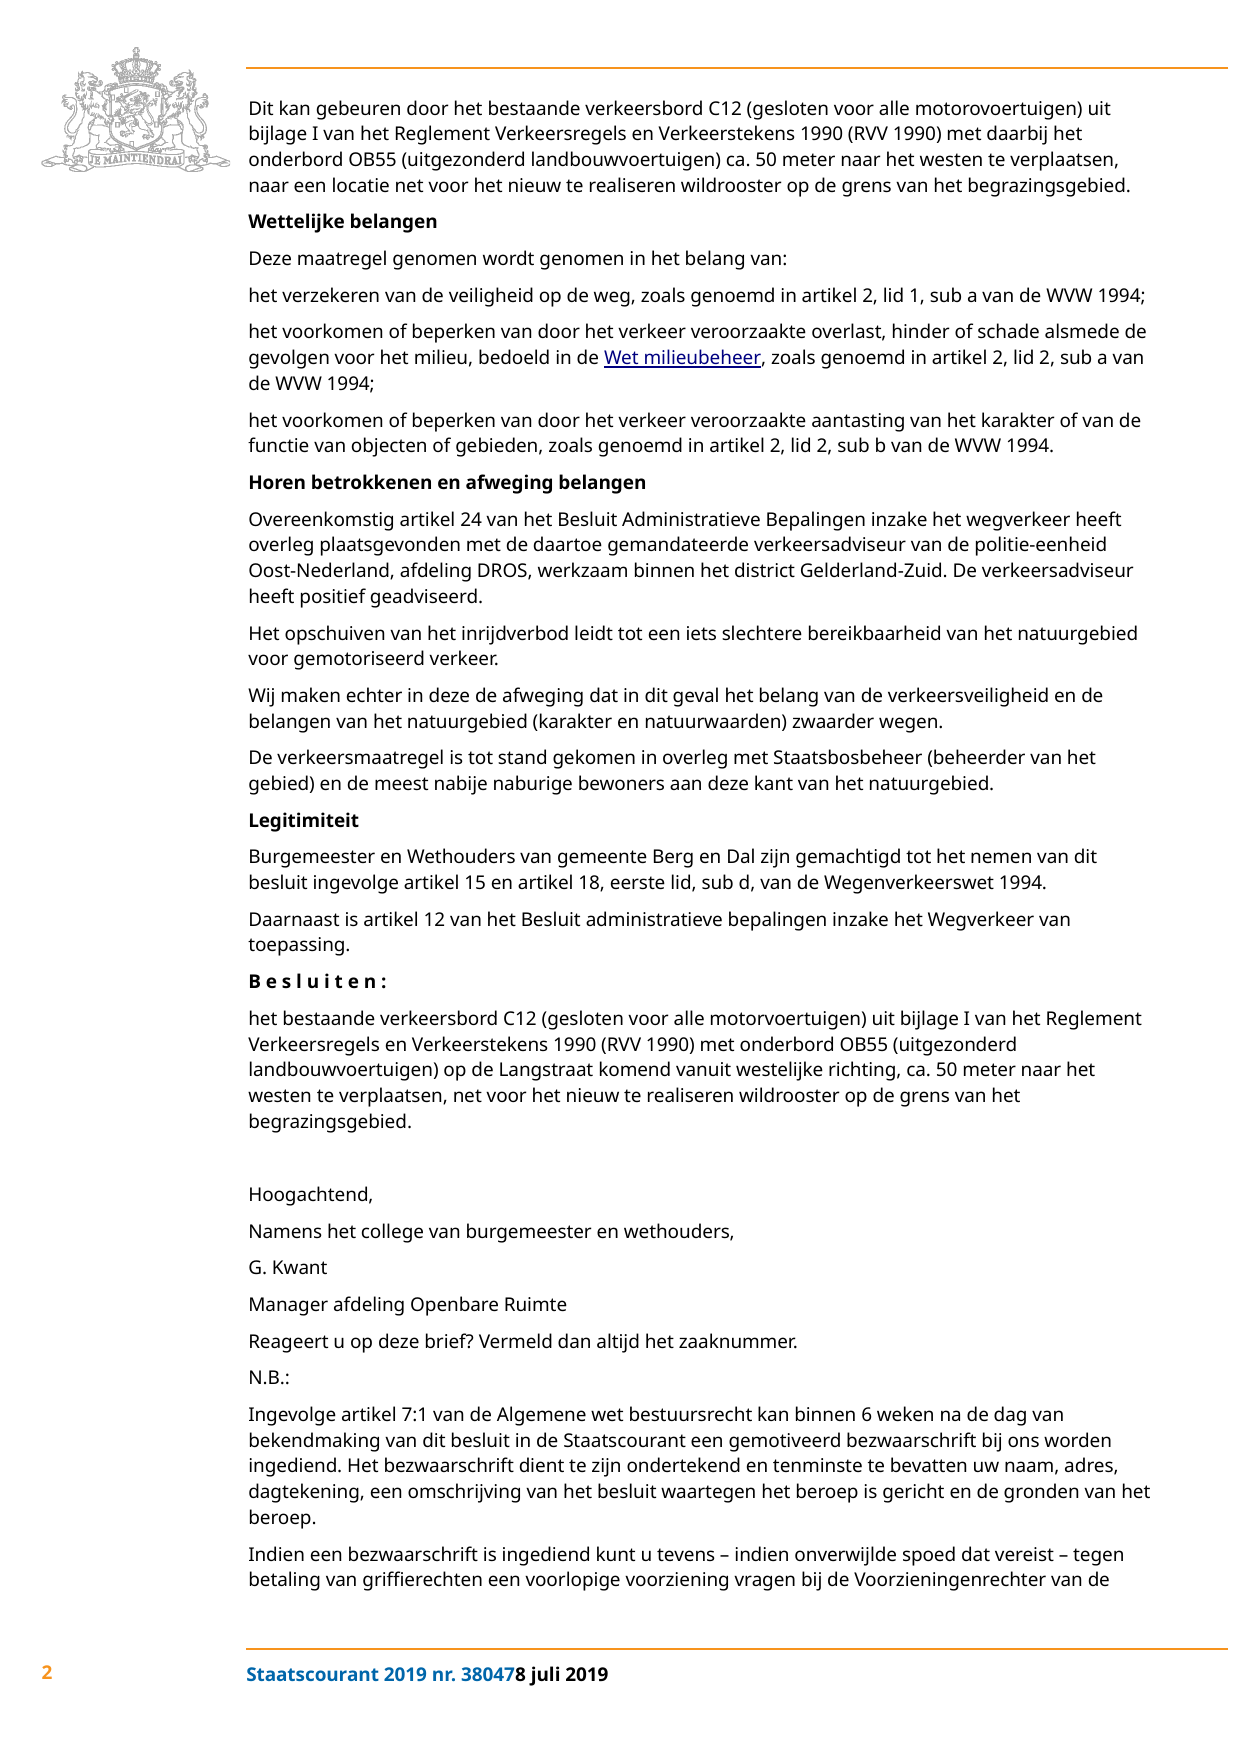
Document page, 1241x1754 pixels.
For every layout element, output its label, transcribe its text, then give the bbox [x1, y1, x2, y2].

text N.B.: [248, 1364, 1152, 1390]
text Wettelijke belangen [248, 209, 1152, 234]
text Ingevolge artikel 7:1 van de Algemene wet bestuursrecht kan binnen 6 weken na de dag van bekendmaking van dit besluit in de Staatscourant een gemotiveerd bezwaarschrift bij ons worden ingediend. Het bezwaarschrift dient te zijn ondertekend en tenminste te bevatten uw naam, adres, dagtekening, een omschrijving van het besluit waartegen het beroep is gericht en de gronden van het beroep. [248, 1401, 1152, 1530]
text Namens het college van burgemeester en wethouders, [248, 1218, 1152, 1244]
text G. Kwant [248, 1254, 1152, 1280]
text Dit kan gebeuren door het bestaande verkeersbord C12 (gesloten voor alle motorovoertuigen) uit bijlage I van het Reglement Verkeersregels en Verkeerstekens 1990 (RVV 1990) met daarbij het onderbord OB55 (uitgezonderd landbouwvoertuigen) ca. 50 meter naar het westen te verplaatsen, naar een locatie net voor het nieuw te realiseren wildrooster op de grens van het begrazingsgebied. [248, 95, 1152, 198]
text het bestaande verkeersbord C12 (gesloten voor alle motorvoertuigen) uit bijlage I van het Reglement Verkeersregels en Verkeerstekens 1990 (RVV 1990) met onderbord OB55 (uitgezonderd landbouwvoertuigen) op de Langstraat komend vanuit westelijke richting, ca. 50 meter naar het westen te verplaatsen, net voor het nieuw te realiseren wildrooster op de grens van het begrazingsgebied. [248, 1005, 1152, 1134]
text Indien een bezwaarschrift is ingediend kunt u tevens – indien onverwijlde spoed dat vereist – tegen betaling van griffierechten een voorlopige voorziening vragen bij de Voorzieningenrechter van de [248, 1541, 1152, 1592]
text Manager afdeling Openbare Ruimte [248, 1291, 1152, 1317]
text B e s l u i t e n : [248, 968, 1152, 994]
picture [41, 47, 231, 172]
text Hoogachtend, [248, 1181, 1152, 1207]
text De verkeersmaatregel is tot stand gekomen in overleg met Staatsbosbeheer (beheerder van het gebied) en de meest nabije naburige bewoners aan deze kant van het natuurgebied. [248, 744, 1152, 796]
text Legitimiteit [248, 807, 1152, 833]
text het voorkomen of beperken van door het verkeer veroorzaakte overlast, hinder of schade alsmede de gevolgen voor het milieu, bedoeld in de Wet milieubeheer, zoals genoemd in artikel 2, lid 2, sub a van de WVW 1994; [248, 319, 1152, 396]
text Het opschuiven van het inrijdverbod leidt tot een iets slechtere bereikbaarheid van het natuurgebied voor gemotoriseerd verkeer. [248, 620, 1152, 671]
text Burgemeester en Wethouders van gemeente Berg en Dal zijn gemachtigd tot het nemen van dit besluit ingevolge artikel 15 en artikel 18, eerste lid, sub d, van de Wegenverkeerswet 1994. [248, 843, 1152, 895]
text Horen betrokkenen en afweging belangen [248, 469, 1152, 495]
text Overeenkomstig artikel 24 van het Besluit Administratieve Bepalingen inzake het wegverkeer heeft overleg plaatsgevonden met de daartoe gemandateerde verkeersadviseur van de politie-eenheid Oost-Nederland, afdeling DROS, werkzaam binnen het district Gelderland-Zuid. De verkeersadviseur heeft positief geadviseerd. [248, 506, 1152, 609]
text Reageert u op deze brief? Vermeld dan altijd het zaaknummer. [248, 1328, 1152, 1354]
text het voorkomen of beperken van door het verkeer veroorzaakte aantasting van het karakter of van de functie van objecten of gebieden, zoals genoemd in artikel 2, lid 2, sub b van de WVW 1994. [248, 407, 1152, 458]
text Deze maatregel genomen wordt genomen in het belang van: [248, 245, 1152, 271]
text het verzekeren van de veiligheid op de weg, zoals genoemd in artikel 2, lid 1, sub a van de WVW 1994; [248, 282, 1152, 308]
text Wij maken echter in deze de afweging dat in dit geval het belang van de verkeersveiligheid en de belangen van het natuurgebied (karakter en natuurwaarden) zwaarder wegen. [248, 682, 1152, 733]
text Daarnaast is artikel 12 van het Besluit administratieve bepalingen inzake het Wegverkeer van toepassing. [248, 906, 1152, 957]
